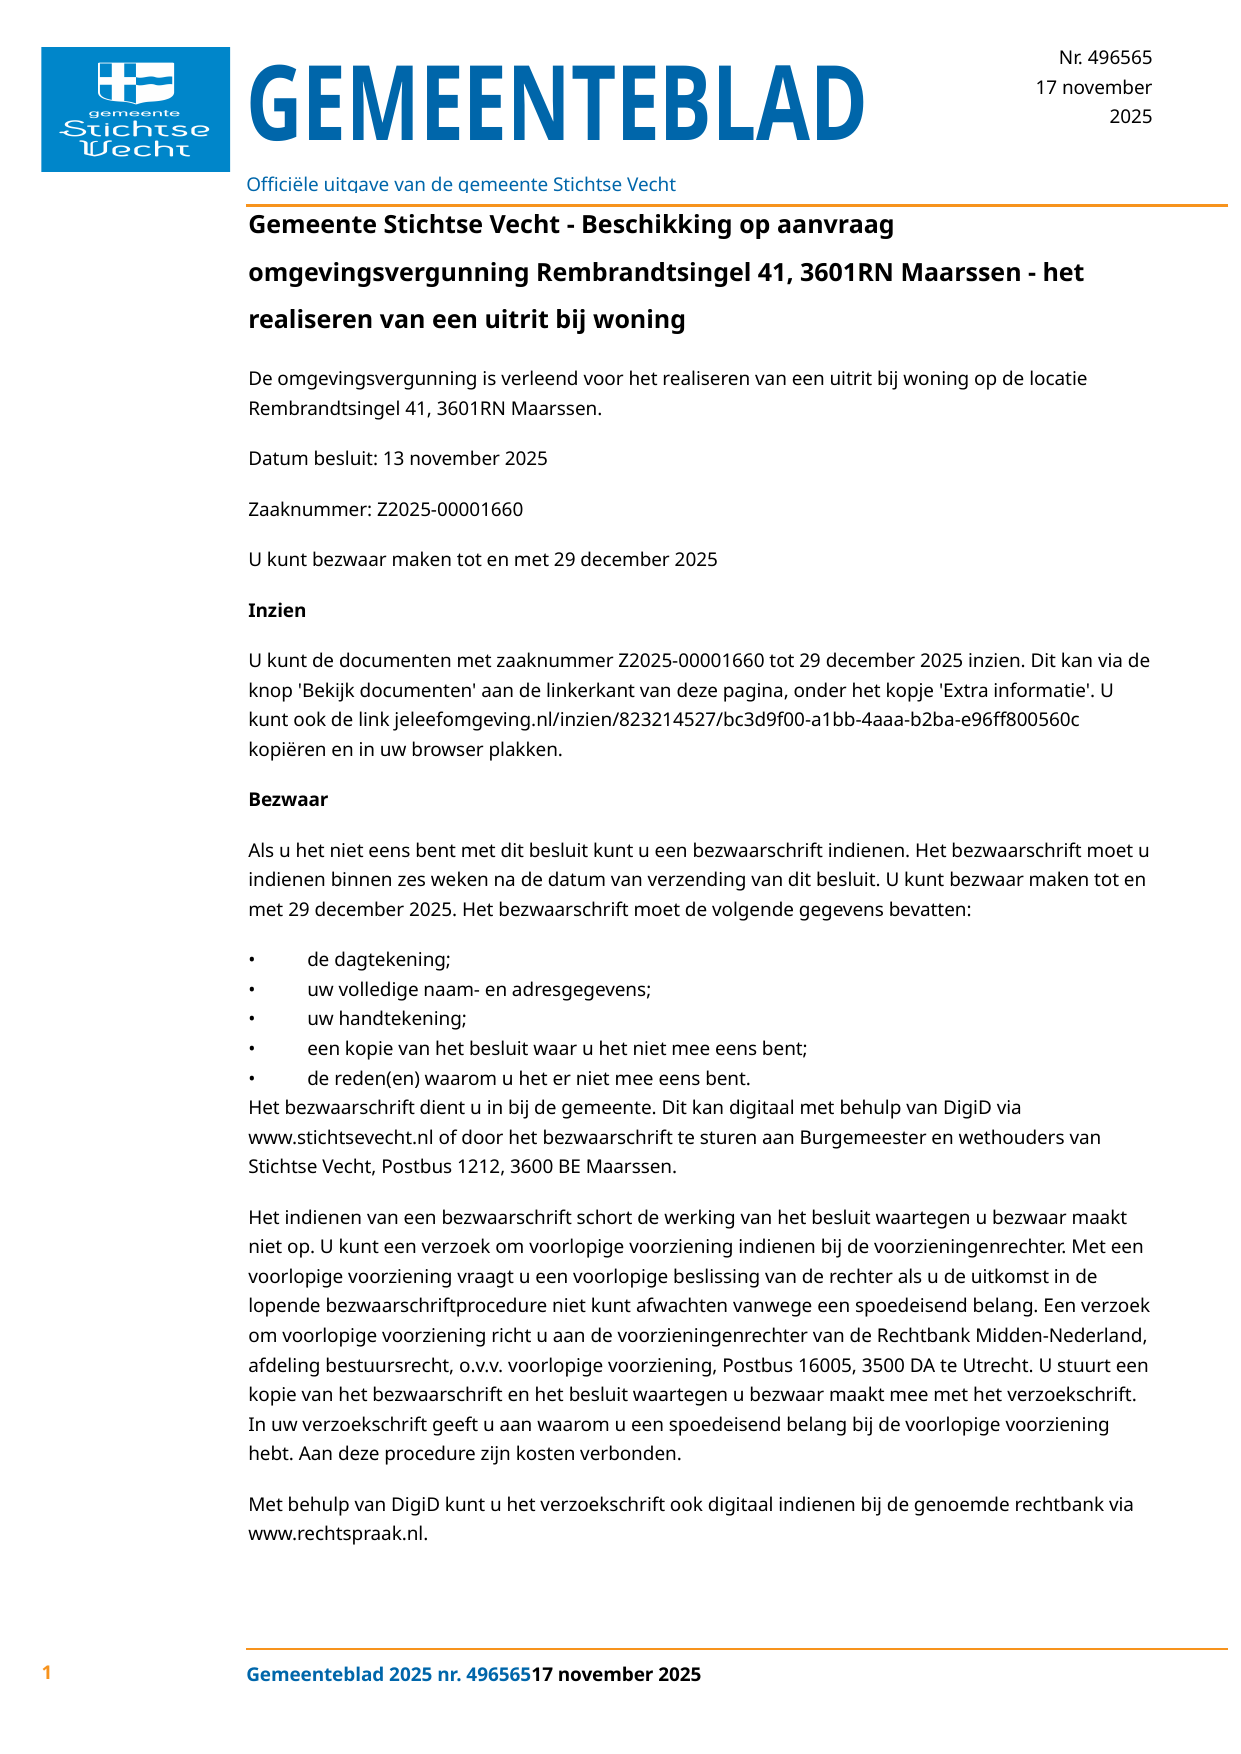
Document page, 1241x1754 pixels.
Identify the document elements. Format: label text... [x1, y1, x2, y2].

text De omgevingsvergunning is verleend voor het realiseren van een uitrit bij woning op de locatie Rembrandtsingel 41, 3601RN Maarssen. [248, 366, 1152, 421]
text Als u het niet eens bent met dit besluit kunt u een bezwaarschrift indienen. Het bezwaarschrift moet u indienen binnen zes weken na de datum van verzending van dit besluit. U kunt bezwaar maken tot en met 29 december 2025. Het bezwaarschrift moet de volgende gegevens bevatten: [248, 837, 1152, 922]
text Het bezwaarschrift dient u in bij de gemeente. Dit kan digitaal met behulp van DigiD via www.stichtsevecht.nl of door het bezwaarschrift te sturen aan Burgemeester en wethouders van Stichtse Vecht, Postbus 1212, 3600 BE Maarssen. [248, 1094, 1152, 1179]
text U kunt de documenten met zaaknummer Z2025-00001660 tot 29 december 2025 inzien. Dit kan via de knop 'Bekijk documenten' aan de linkerkant van deze pagina, onder het kopje 'Extra informatie'. U kunt ook de link jeleefomgeving.nl/inzien/823214527/bc3d9f00-a1bb-4aaa-b2ba-e96ff800560c kopiëren en in uw browser plakken. [248, 647, 1152, 762]
list een kopie van het besluit waar u het niet mee eens bent; [248, 1035, 1152, 1061]
text Bezwaar [248, 786, 1152, 812]
list de reden(en) waarom u het er niet mee eens bent. [248, 1065, 1152, 1090]
text Het indienen van een bezwaarschrift schort de werking van het besluit waartegen u bezwaar maakt niet op. U kunt een verzoek om voorlopige voorziening indienen bij de voorzieningenrechter. Met een voorlopige voorziening vraagt u een voorlopige beslissing van de rechter als u de uitkomst in de lopende bezwaarschriftprocedure niet kunt afwachten vanwege een spoedeisend belang. Een verzoek om voorlopige voorziening richt u aan de voorzieningenrechter van de Rechtbank Midden-Nederland, afdeling bestuursrecht, o.v.v. voorlopige voorziening, Postbus 16005, 3500 DA te Utrecht. U stuurt een kopie van het bezwaarschrift en het besluit waartegen u bezwaar maakt mee met het verzoekschrift. In uw verzoekschrift geeft u aan waarom u een spoedeisend belang bij de voorlopige voorziening hebt. Aan deze procedure zijn kosten verbonden. [248, 1204, 1152, 1466]
text Inzien [248, 597, 1152, 622]
text U kunt bezwaar maken tot en met 29 december 2025 [248, 546, 1152, 572]
list uw handtekening; [248, 1006, 1152, 1031]
picture [137, 63, 174, 103]
picture [99, 63, 135, 101]
text Met behulp van DigiD kunt u het verzoekschrift ook digitaal indienen bij de genoemde rechtbank via www.rechtspraak.nl. [248, 1491, 1152, 1546]
list de dagtekening; [248, 946, 1152, 972]
text Gemeente Stichtse Vecht - Beschikking op aanvraag omgevingsvergunning Rembrandtsingel 41, 3601RN Maarssen - het realiseren van een uitrit bij woning [248, 207, 1152, 336]
list uw volledige naam- en adresgegevens; [248, 976, 1152, 1002]
text Zaaknummer: Z2025-00001660 [248, 496, 1152, 522]
text Datum besluit: 13 november 2025 [248, 446, 1152, 471]
